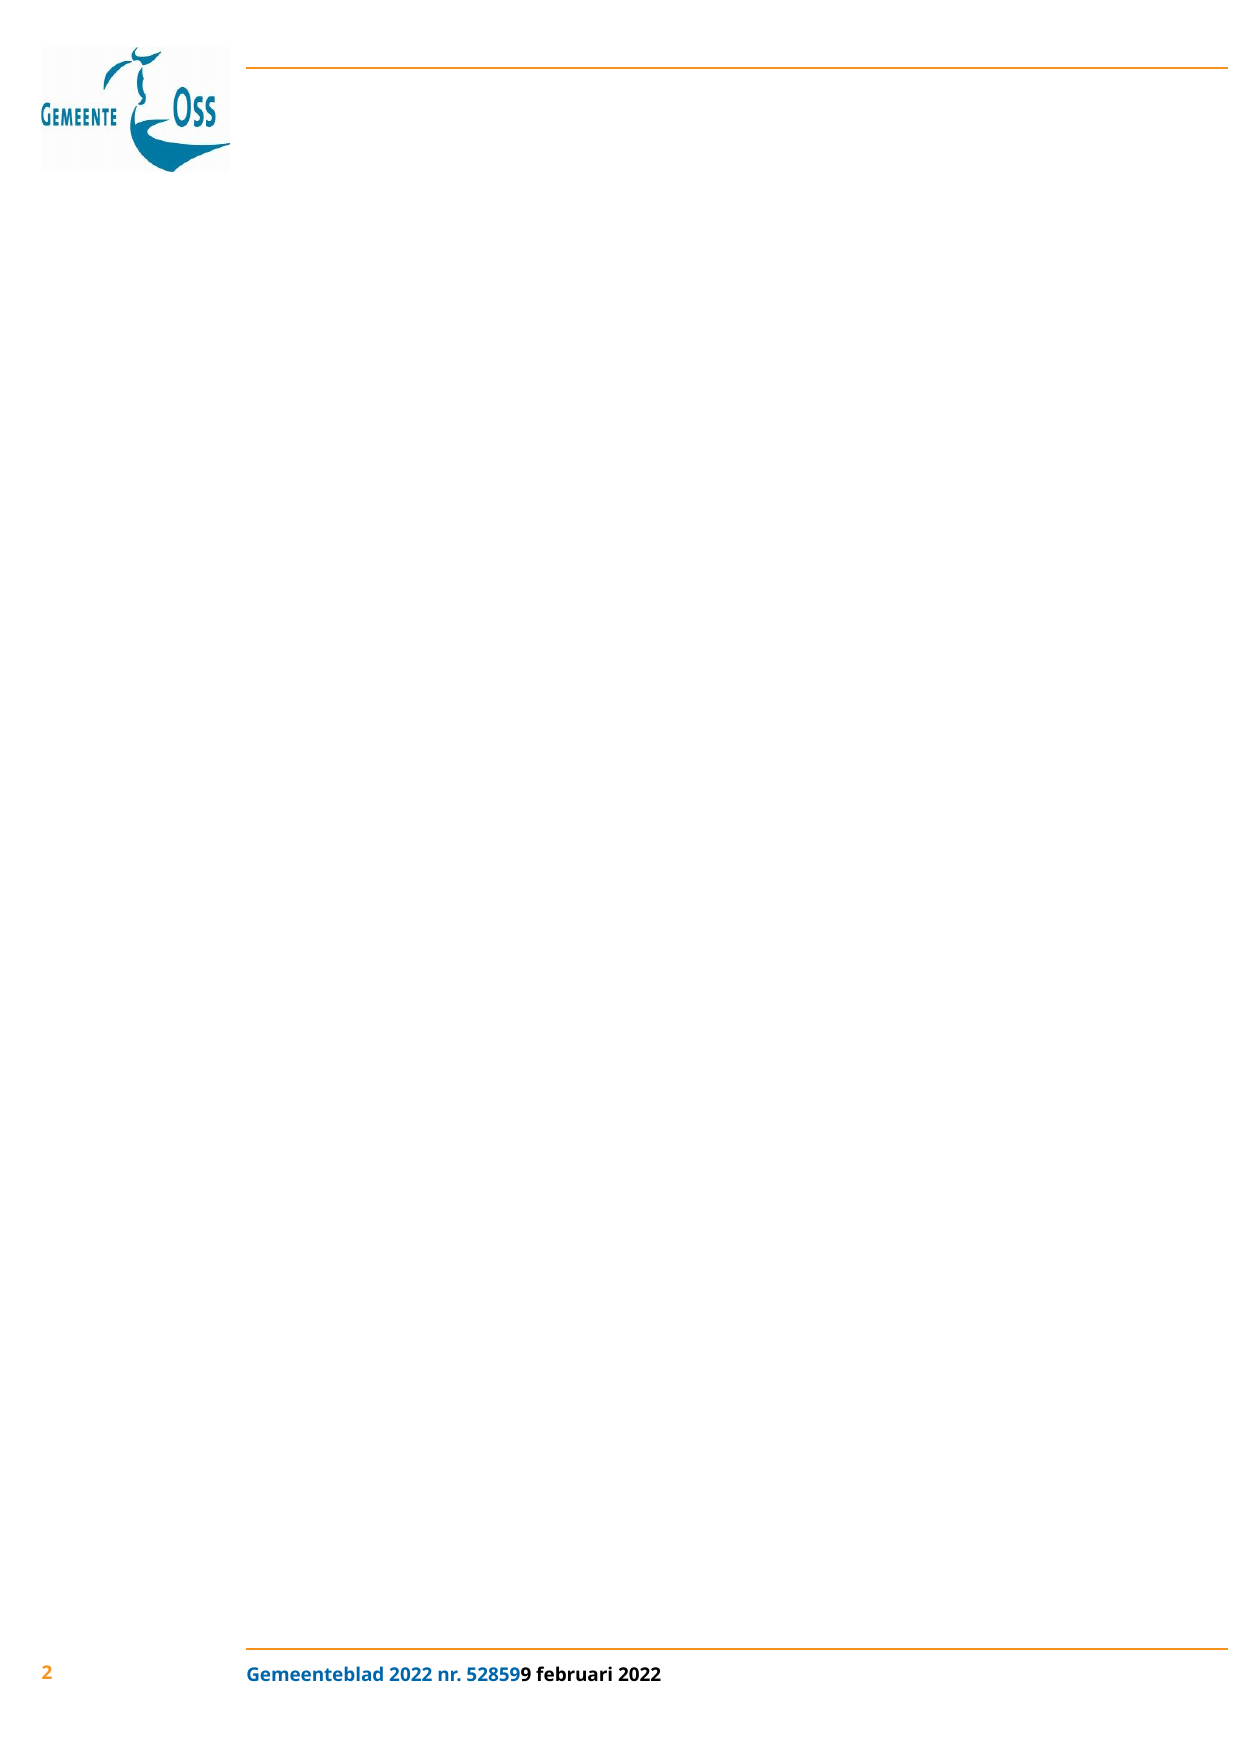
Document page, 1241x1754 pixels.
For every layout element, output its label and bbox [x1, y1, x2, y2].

picture [41, 47, 231, 172]
